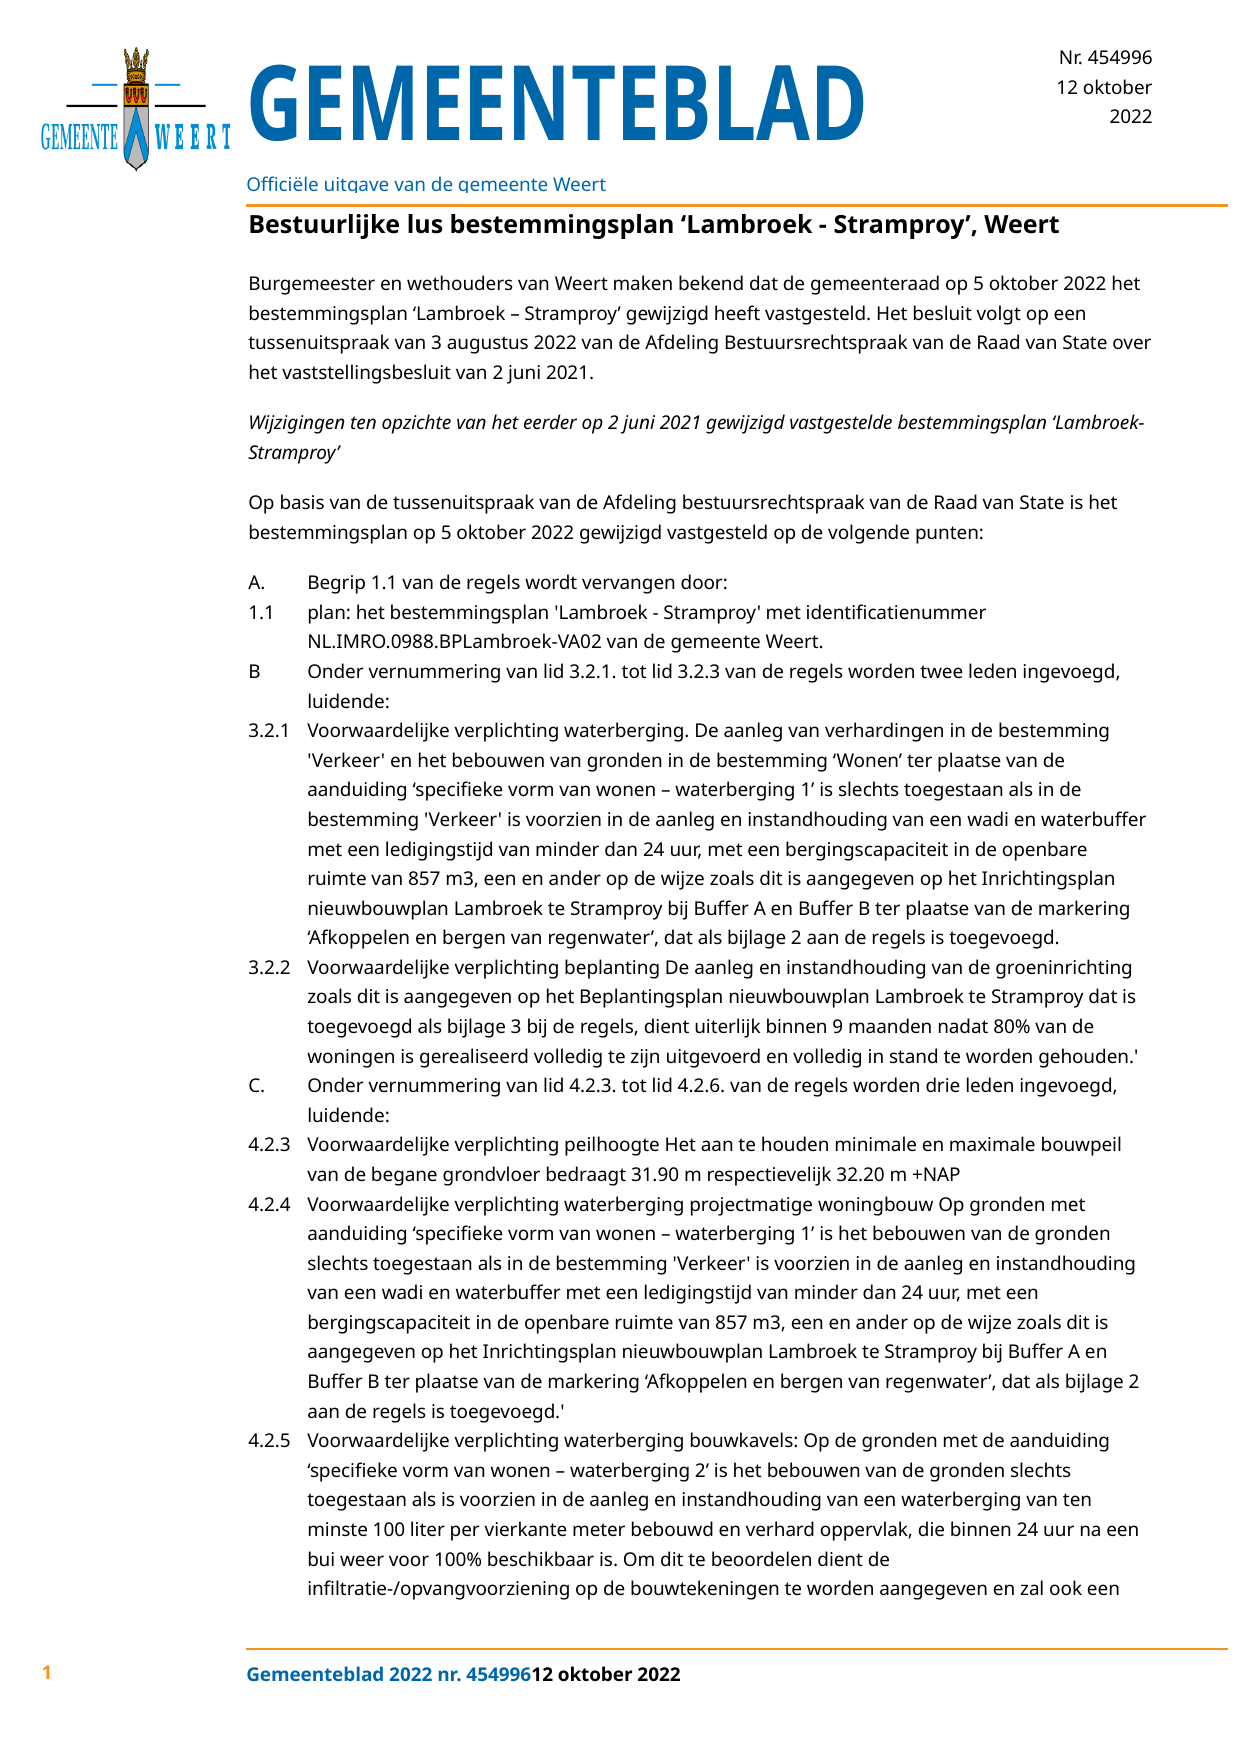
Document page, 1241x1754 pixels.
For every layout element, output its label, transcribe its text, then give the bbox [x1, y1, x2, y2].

list Onder vernummering van lid 4.2.3. tot lid 4.2.6. van de regels worden drie leden ingevoegd, luidende: [248, 1072, 1152, 1128]
list Begrip 1.1 van de regels wordt vervangen door: [248, 569, 1152, 595]
list Voorwaardelijke verplichting peilhoogte Het aan te houden minimale en maximale bouwpeil van de begane grondvloer bedraagt 31.90 m respectievelijk 32.20 m +NAP [248, 1132, 1152, 1187]
list Voorwaardelijke verplichting waterberging. De aanleg van verhardingen in de bestemming 'Verkeer' en het bebouwen van gronden in de bestemming ‘Wonen’ ter plaatse van de aanduiding ‘specifieke vorm van wonen – waterberging 1’ is slechts toegestaan als in de bestemming 'Verkeer' is voorzien in de aanleg en instandhouding van een wadi en waterbuffer met een ledigingstijd van minder dan 24 uur, met een bergingscapaciteit in de openbare ruimte van 857 m3, een en ander op de wijze zoals dit is aangegeven op het Inrichtingsplan nieuwbouwplan Lambroek te Stramproy bij Buffer A en Buffer B ter plaatse van de markering ‘Afkoppelen en bergen van regenwater’, dat als bijlage 2 aan de regels is toegevoegd. [248, 717, 1152, 950]
text Op basis van de tussenuitspraak van de Afdeling bestuursrechtspraak van de Raad van State is het bestemmingsplan op 5 oktober 2022 gewijzigd vastgesteld op de volgende punten: [248, 489, 1152, 545]
list plan: het bestemmingsplan 'Lambroek - Stramproy' met identificatienummer NL.IMRO.0988.BPLambroek-VA02 van de gemeente Weert. [248, 599, 1152, 654]
list Voorwaardelijke verplichting waterberging bouwkavels: Op de gronden met de aanduiding ‘specifieke vorm van wonen – waterberging 2’ is het bebouwen van de gronden slechts toegestaan als is voorzien in de aanleg en instandhouding van een waterberging van ten minste 100 liter per vierkante meter bebouwd en verhard oppervlak, die binnen 24 uur na een bui weer voor 100% beschikbaar is. Om dit te beoordelen dient de infiltratie-/opvangvoorziening op de bouwtekeningen te worden aangegeven en zal ook een [248, 1427, 1152, 1601]
text Bestuurlijke lus bestemmingsplan ‘Lambroek - Stramproy’, Weert [248, 207, 1152, 241]
picture [41, 47, 231, 172]
text Burgemeester en wethouders van Weert maken bekend dat de gemeenteraad op 5 oktober 2022 het bestemmingsplan ‘Lambroek – Stramproy’ gewijzigd heeft vastgesteld. Het besluit volgt op een tussenuitspraak van 3 augustus 2022 van de Afdeling Bestuursrechtspraak van de Raad van State over het vaststellingsbesluit van 2 juni 2021. [248, 270, 1152, 385]
list Onder vernummering van lid 3.2.1. tot lid 3.2.3 van de regels worden twee leden ingevoegd, luidende: [248, 658, 1152, 713]
list Voorwaardelijke verplichting waterberging projectmatige woningbouw Op gronden met aanduiding ‘specifieke vorm van wonen – waterberging 1’ is het bebouwen van de gronden slechts toegestaan als in de bestemming 'Verkeer' is voorzien in de aanleg en instandhouding van een wadi en waterbuffer met een ledigingstijd van minder dan 24 uur, met een bergingscapaciteit in de openbare ruimte van 857 m3, een en ander op de wijze zoals dit is aangegeven op het Inrichtingsplan nieuwbouwplan Lambroek te Stramproy bij Buffer A en Buffer B ter plaatse van de markering ‘Afkoppelen en bergen van regenwater’, dat als bijlage 2 aan de regels is toegevoegd.' [248, 1191, 1152, 1423]
list Voorwaardelijke verplichting beplanting De aanleg en instandhouding van de groeninrichting zoals dit is aangegeven op het Beplantingsplan nieuwbouwplan Lambroek te Stramproy dat is toegevoegd als bijlage 3 bij de regels, dient uiterlijk binnen 9 maanden nadat 80% van de woningen is gerealiseerd volledig te zijn uitgevoerd en volledig in stand te worden gehouden.' [248, 954, 1152, 1068]
text Wijzigingen ten opzichte van het eerder op 2 juni 2021 gewijzigd vastgestelde bestemmingsplan ‘Lambroek-Stramproy’ [248, 409, 1152, 465]
